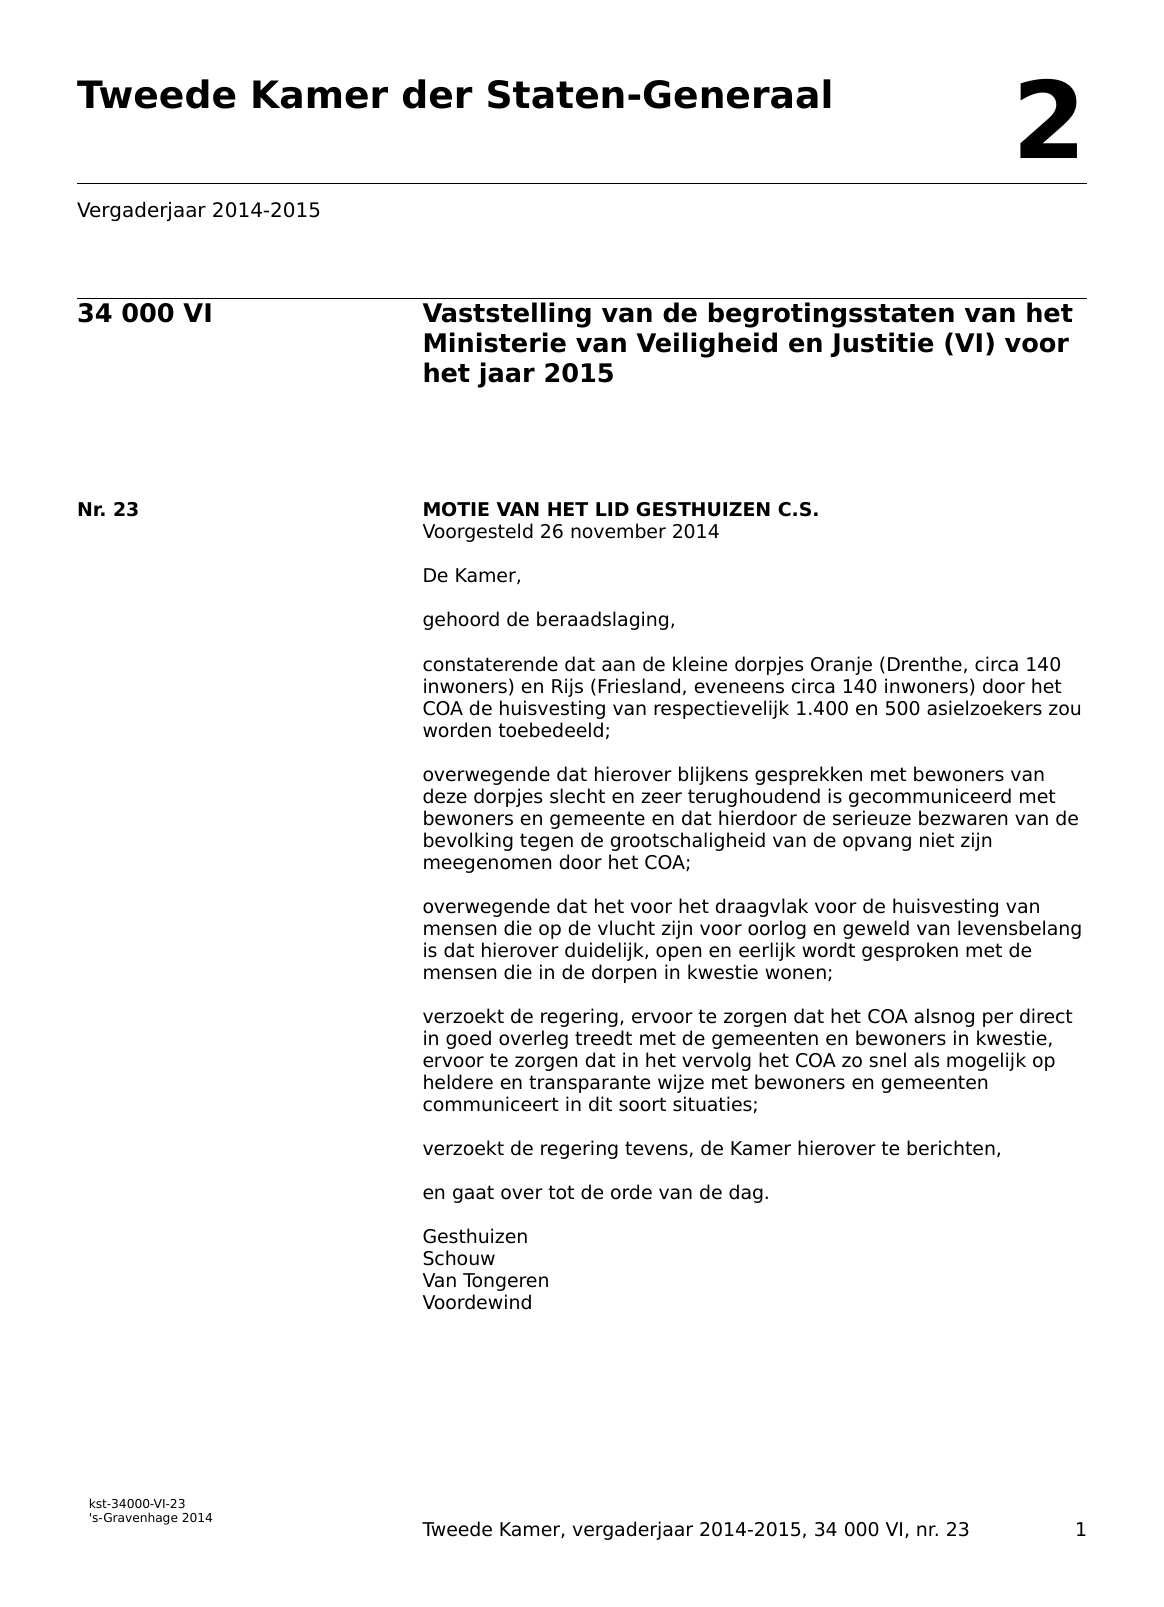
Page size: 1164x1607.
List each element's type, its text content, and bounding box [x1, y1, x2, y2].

text Van Tongeren [422, 1270, 1087, 1292]
text Gesthuizen [422, 1226, 1087, 1248]
text constaterende dat aan de kleine dorpjes Oranje (Drenthe, circa 140 inwoners) en Rijs (Friesland, eveneens circa 140 inwoners) door het COA de huisvesting van respectievelijk 1.400 en 500 asielzoekers zou worden toebedeeld; [422, 653, 1087, 741]
table_header 2 [886, 59, 1087, 183]
table_header Tweede Kamer der Staten-Generaal [77, 59, 886, 183]
text Schouw [422, 1248, 1087, 1270]
text 's-Gravenhage 2014 [88, 1511, 323, 1525]
text Voorgesteld 26 november 2014 [422, 521, 1087, 543]
text overwegende dat hierover blijkens gesprekken met bewoners van deze dorpjes slecht en zeer terughoudend is gecommuniceerd met bewoners en gemeente en dat hierdoor de serieuze bezwaren van de bevolking tegen de grootschaligheid van de opvang niet zijn meegenomen door het COA; [422, 764, 1087, 873]
text De Kamer, [422, 565, 1087, 587]
text gehoord de beraadslaging, [422, 609, 1087, 631]
subtitle Nr. 23 MOTIE VAN HET LID GESTHUIZEN C.S. [77, 499, 1087, 521]
text kst-34000-VI-23 [88, 1497, 323, 1511]
subtitle 34 000 VI Vaststelling van de begrotingsstaten van het Ministerie van Veiligheid en Justitie (VI) voor het jaar 2015 [77, 299, 1087, 388]
text en gaat over tot de orde van de dag. [422, 1182, 1087, 1204]
text verzoekt de regering, ervoor te zorgen dat het COA alsnog per direct in goed overleg treedt met de gemeenten en bewoners in kwestie, ervoor te zorgen dat in het vervolg het COA zo snel als mogelijk op heldere en transparante wijze met bewoners en gemeenten communiceert in dit soort situaties; [422, 1006, 1087, 1116]
text verzoekt de regering tevens, de Kamer hierover te berichten, [422, 1138, 1087, 1160]
text Voordewind [422, 1292, 1087, 1314]
text overwegende dat het voor het draagvlak voor de huisvesting van mensen die op de vlucht zijn voor oorlog en geweld van levensbelang is dat hierover duidelijk, open en eerlijk wordt gesproken met de mensen die in de dorpen in kwestie wonen; [422, 896, 1087, 984]
table_cell Vergaderjaar 2014-2015 [77, 184, 1087, 298]
